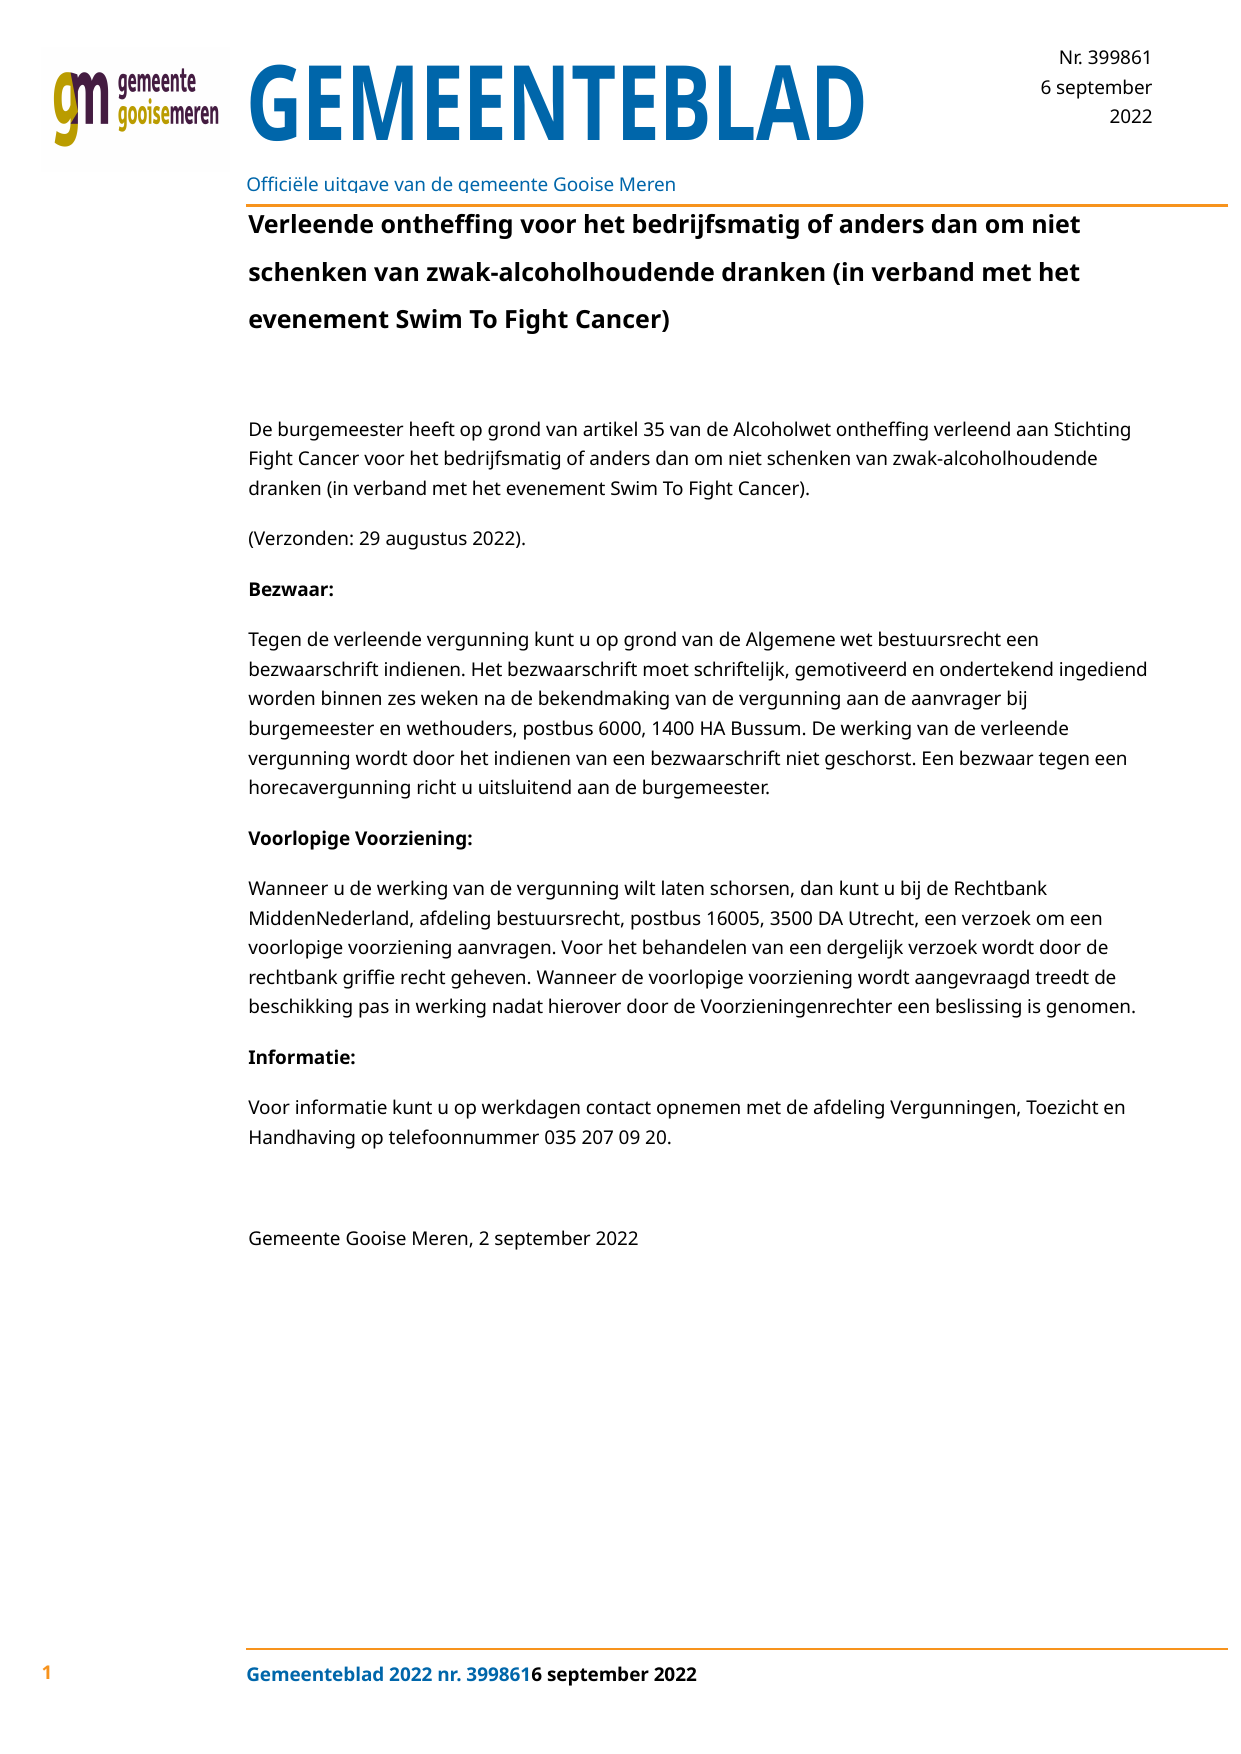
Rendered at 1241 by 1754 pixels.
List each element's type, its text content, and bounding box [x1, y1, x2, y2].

text Tegen de verleende vergunning kunt u op grond van de Algemene wet bestuursrecht een bezwaarschrift indienen. Het bezwaarschrift moet schriftelijk, gemotiveerd en ondertekend ingediend worden binnen zes weken na de bekendmaking van de vergunning aan de aanvrager bij burgemeester en wethouders, postbus 6000, 1400 HA Bussum. De werking van de verleende vergunning wordt door het indienen van een bezwaarschrift niet geschorst. Een bezwaar tegen een horecavergunning richt u uitsluitend aan de burgemeester. [248, 626, 1152, 800]
text Bezwaar: [248, 576, 1152, 602]
text Wanneer u de werking van de vergunning wilt laten schorsen, dan kunt u bij de Rechtbank MiddenNederland, afdeling bestuursrecht, postbus 16005, 3500 DA Utrecht, een verzoek om een voorlopige voorziening aanvragen. Voor het behandelen van een dergelijk verzoek wordt door de rechtbank griffie recht geheven. Wanneer de voorlopige voorziening wordt aangevraagd treedt de beschikking pas in werking nadat hierover door de Voorzieningenrechter een beslissing is genomen. [248, 875, 1152, 1019]
text Voorlopige Voorziening: [248, 825, 1152, 850]
picture [41, 47, 231, 172]
text Voor informatie kunt u op werkdagen contact opnemen met de afdeling Vergunningen, Toezicht en Handhaving op telefoonnummer 035 207 09 20. [248, 1094, 1152, 1149]
text De burgemeester heeft op grond van artikel 35 van de Alcoholwet ontheffing verleend aan Stichting Fight Cancer voor het bedrijfsmatig of anders dan om niet schenken van zwak-alcoholhoudende dranken (in verband met het evenement Swim To Fight Cancer). [248, 416, 1152, 501]
text Informatie: [248, 1044, 1152, 1069]
text Gemeente Gooise Meren, 2 september 2022 [248, 1225, 1152, 1250]
text (Verzonden: 29 augustus 2022). [248, 526, 1152, 551]
text Verleende ontheffing voor het bedrijfsmatig of anders dan om niet schenken van zwak-alcoholhoudende dranken (in verband met het evenement Swim To Fight Cancer) [248, 207, 1152, 336]
